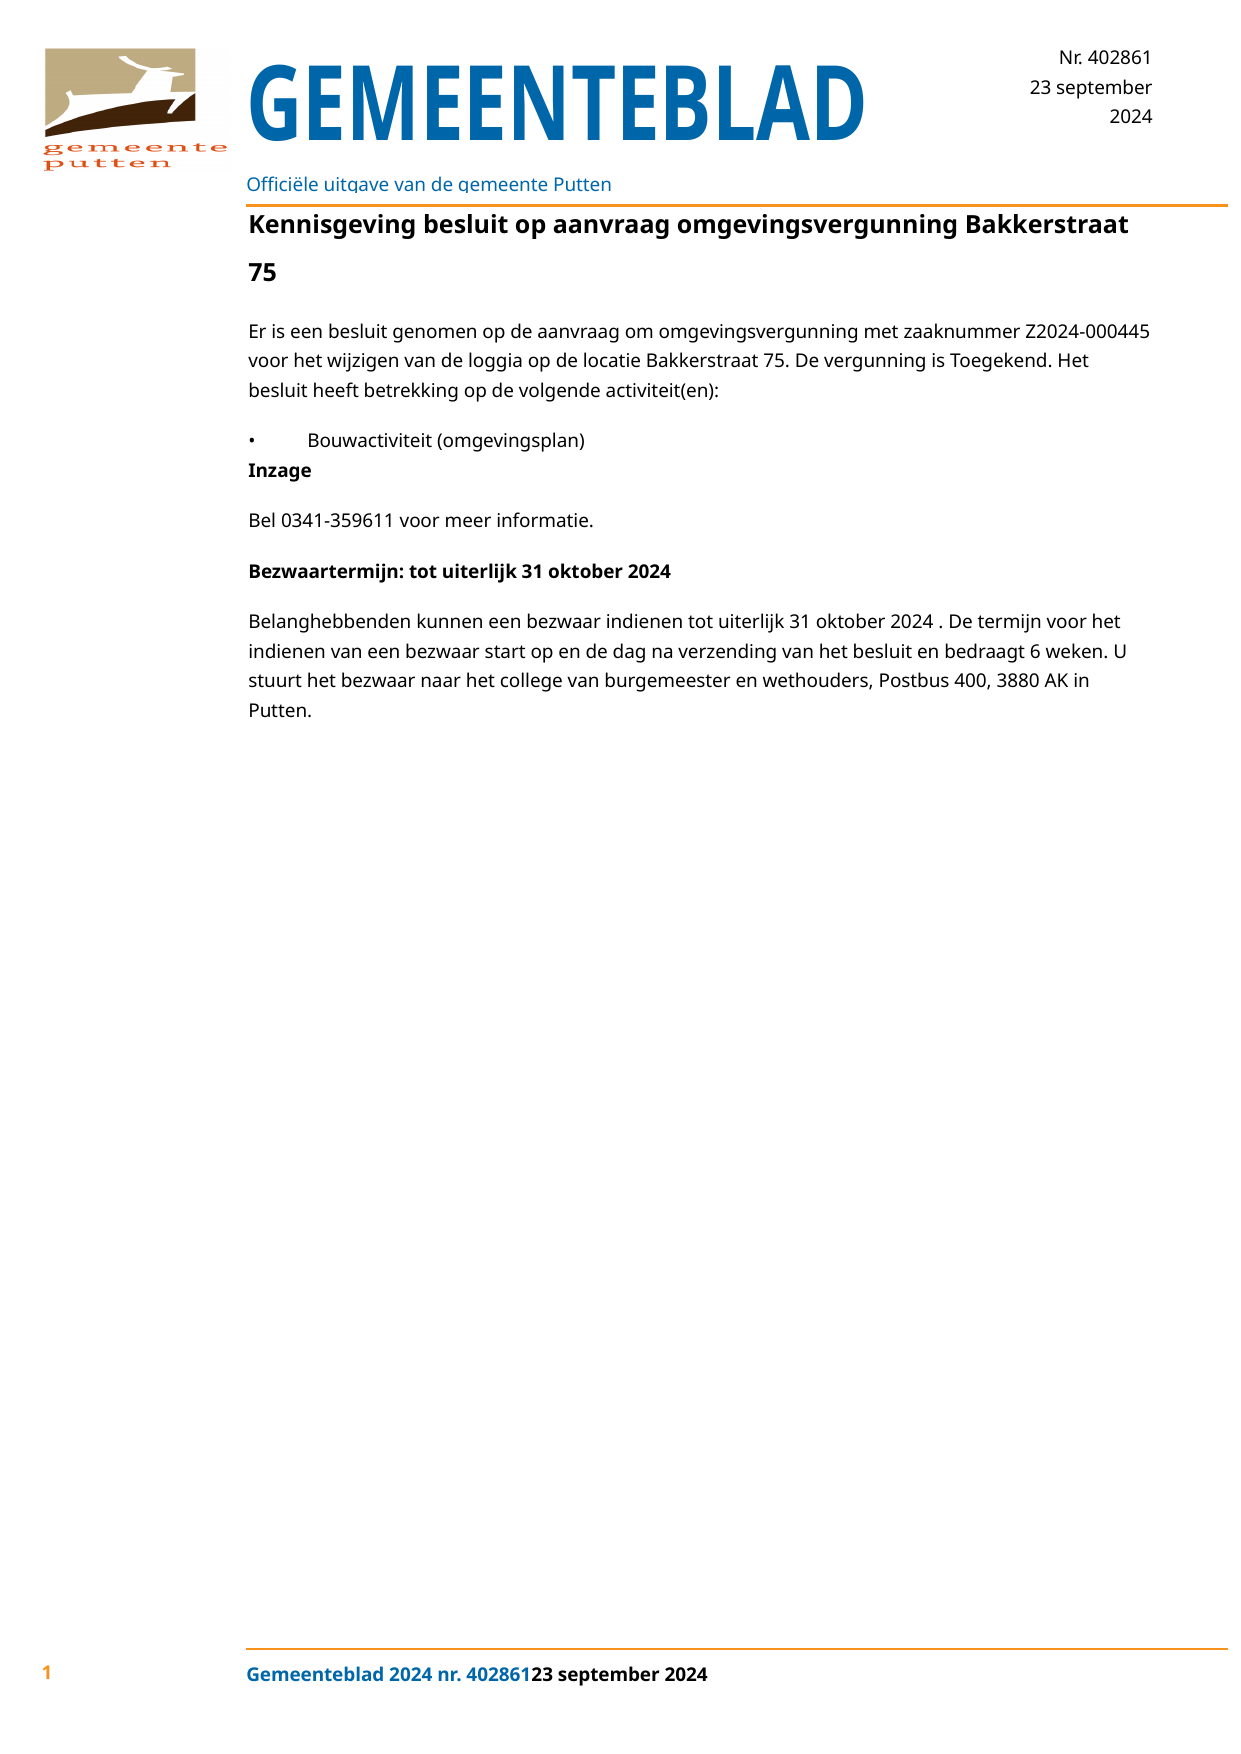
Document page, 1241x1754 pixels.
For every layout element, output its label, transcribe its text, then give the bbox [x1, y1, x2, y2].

text Er is een besluit genomen op de aanvraag om omgevingsvergunning met zaaknummer Z2024-000445 voor het wijzigen van de loggia op de locatie Bakkerstraat 75. De vergunning is Toegekend. Het besluit heeft betrekking op de volgende activiteit(en): [248, 318, 1152, 403]
text Kennisgeving besluit op aanvraag omgevingsvergunning Bakkerstraat 75 [248, 207, 1152, 288]
text Inzage [248, 457, 1152, 483]
list Bouwactiviteit (omgevingsplan) [248, 427, 1152, 453]
picture [41, 47, 231, 172]
text Belanghebbenden kunnen een bezwaar indienen tot uiterlijk 31 oktober 2024 . De termijn voor het indienen van een bezwaar start op en de dag na verzending van het besluit en bedraagt 6 weken. U stuurt het bezwaar naar het college van burgemeester en wethouders, Postbus 400, 3880 AK in Putten. [248, 608, 1152, 723]
text Bezwaartermijn: tot uiterlijk 31 oktober 2024 [248, 558, 1152, 584]
text Bel 0341-359611 voor meer informatie. [248, 507, 1152, 533]
